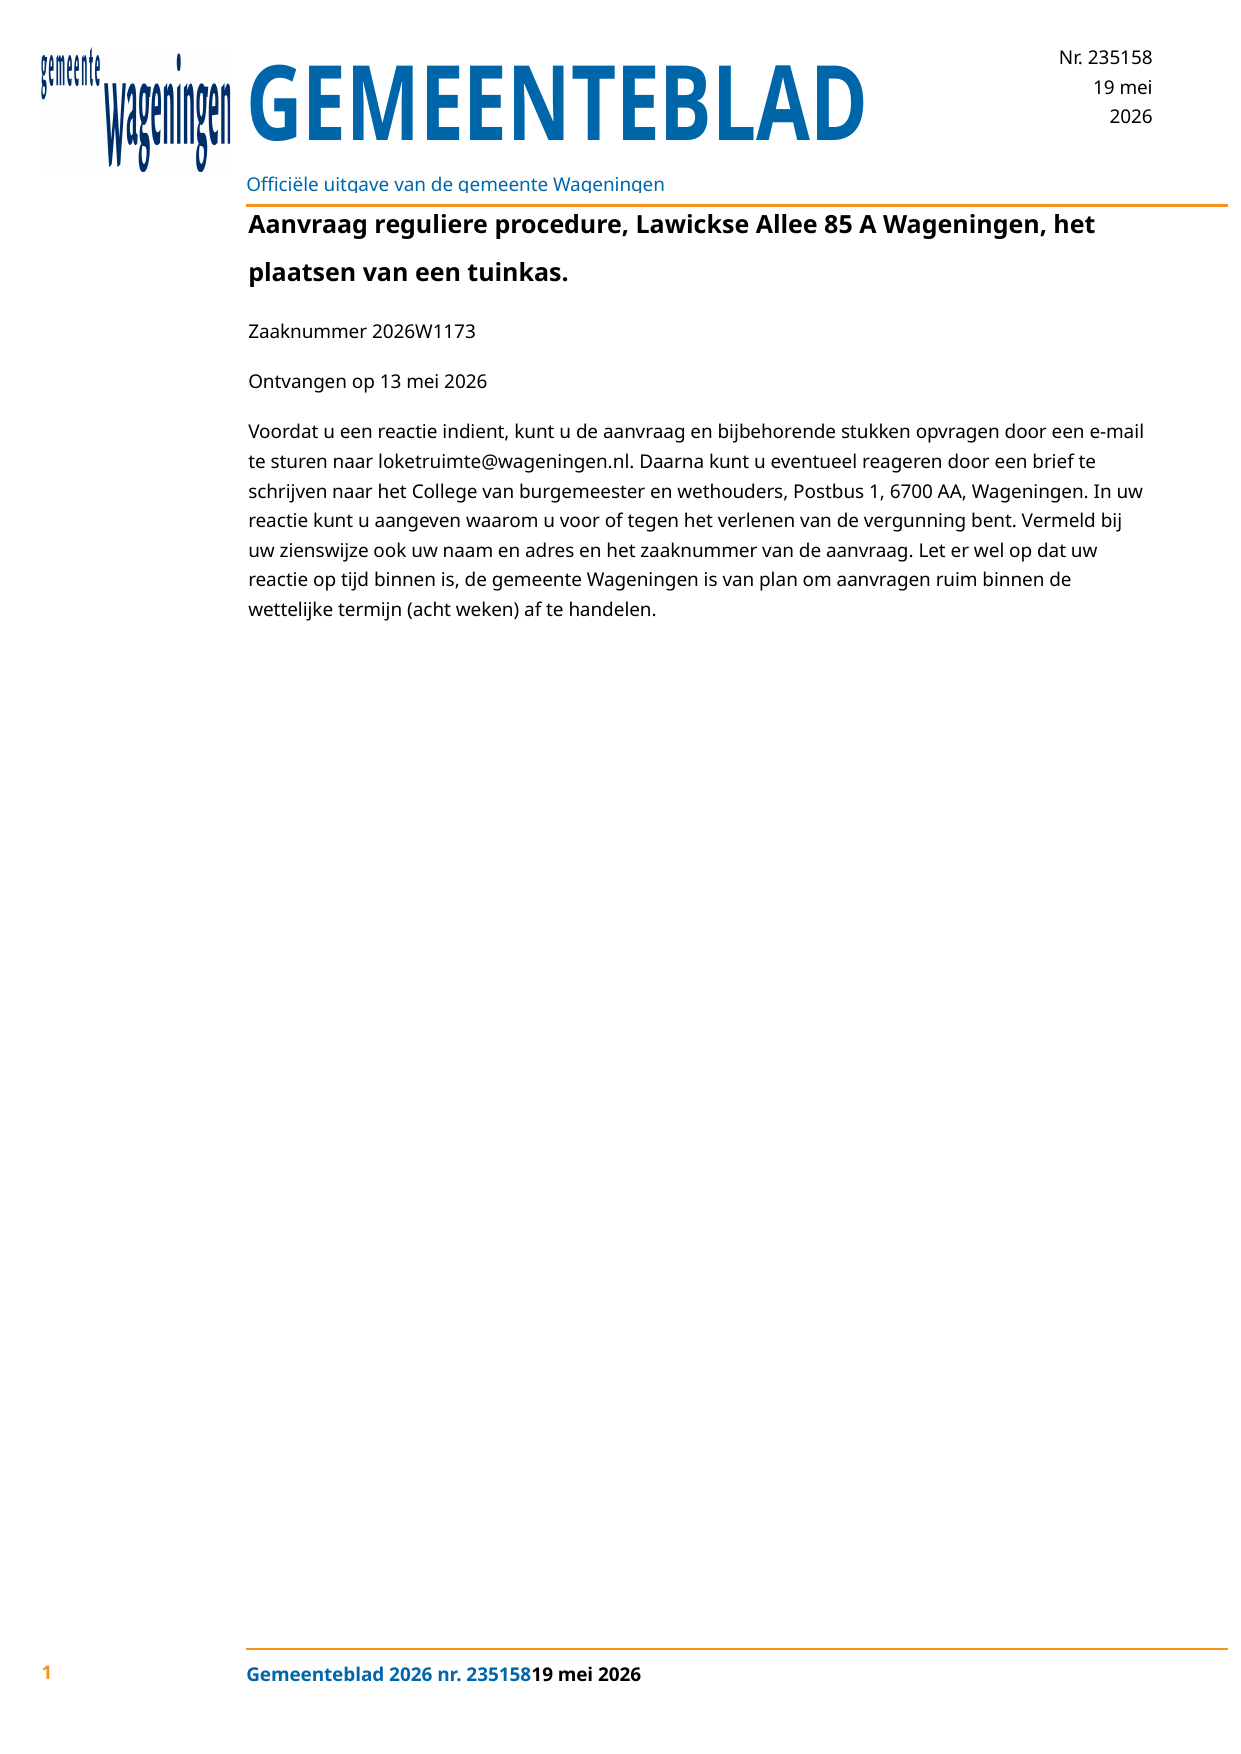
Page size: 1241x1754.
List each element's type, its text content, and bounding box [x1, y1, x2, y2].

text Aanvraag reguliere procedure, Lawickse Allee 85 A Wageningen, het plaatsen van een tuinkas. [248, 207, 1152, 288]
text Ontvangen op 13 mei 2026 [248, 368, 1152, 394]
text Voordat u een reactie indient, kunt u de aanvraag en bijbehorende stukken opvragen door een e-mail te sturen naar loketruimte@wageningen.nl. Daarna kunt u eventueel reageren door een brief te schrijven naar het College van burgemeester en wethouders, Postbus 1, 6700 AA, Wageningen. In uw reactie kunt u aangeven waarom u voor of tegen het verlenen van de vergunning bent. Vermeld bij uw zienswijze ook uw naam en adres en het zaaknummer van de aanvraag. Let er wel op dat uw reactie op tijd binnen is, de gemeente Wageningen is van plan om aanvragen ruim binnen de wettelijke termijn (acht weken) af te handelen. [248, 419, 1152, 622]
picture [41, 47, 231, 172]
text Zaaknummer 2026W1173 [248, 318, 1152, 344]
